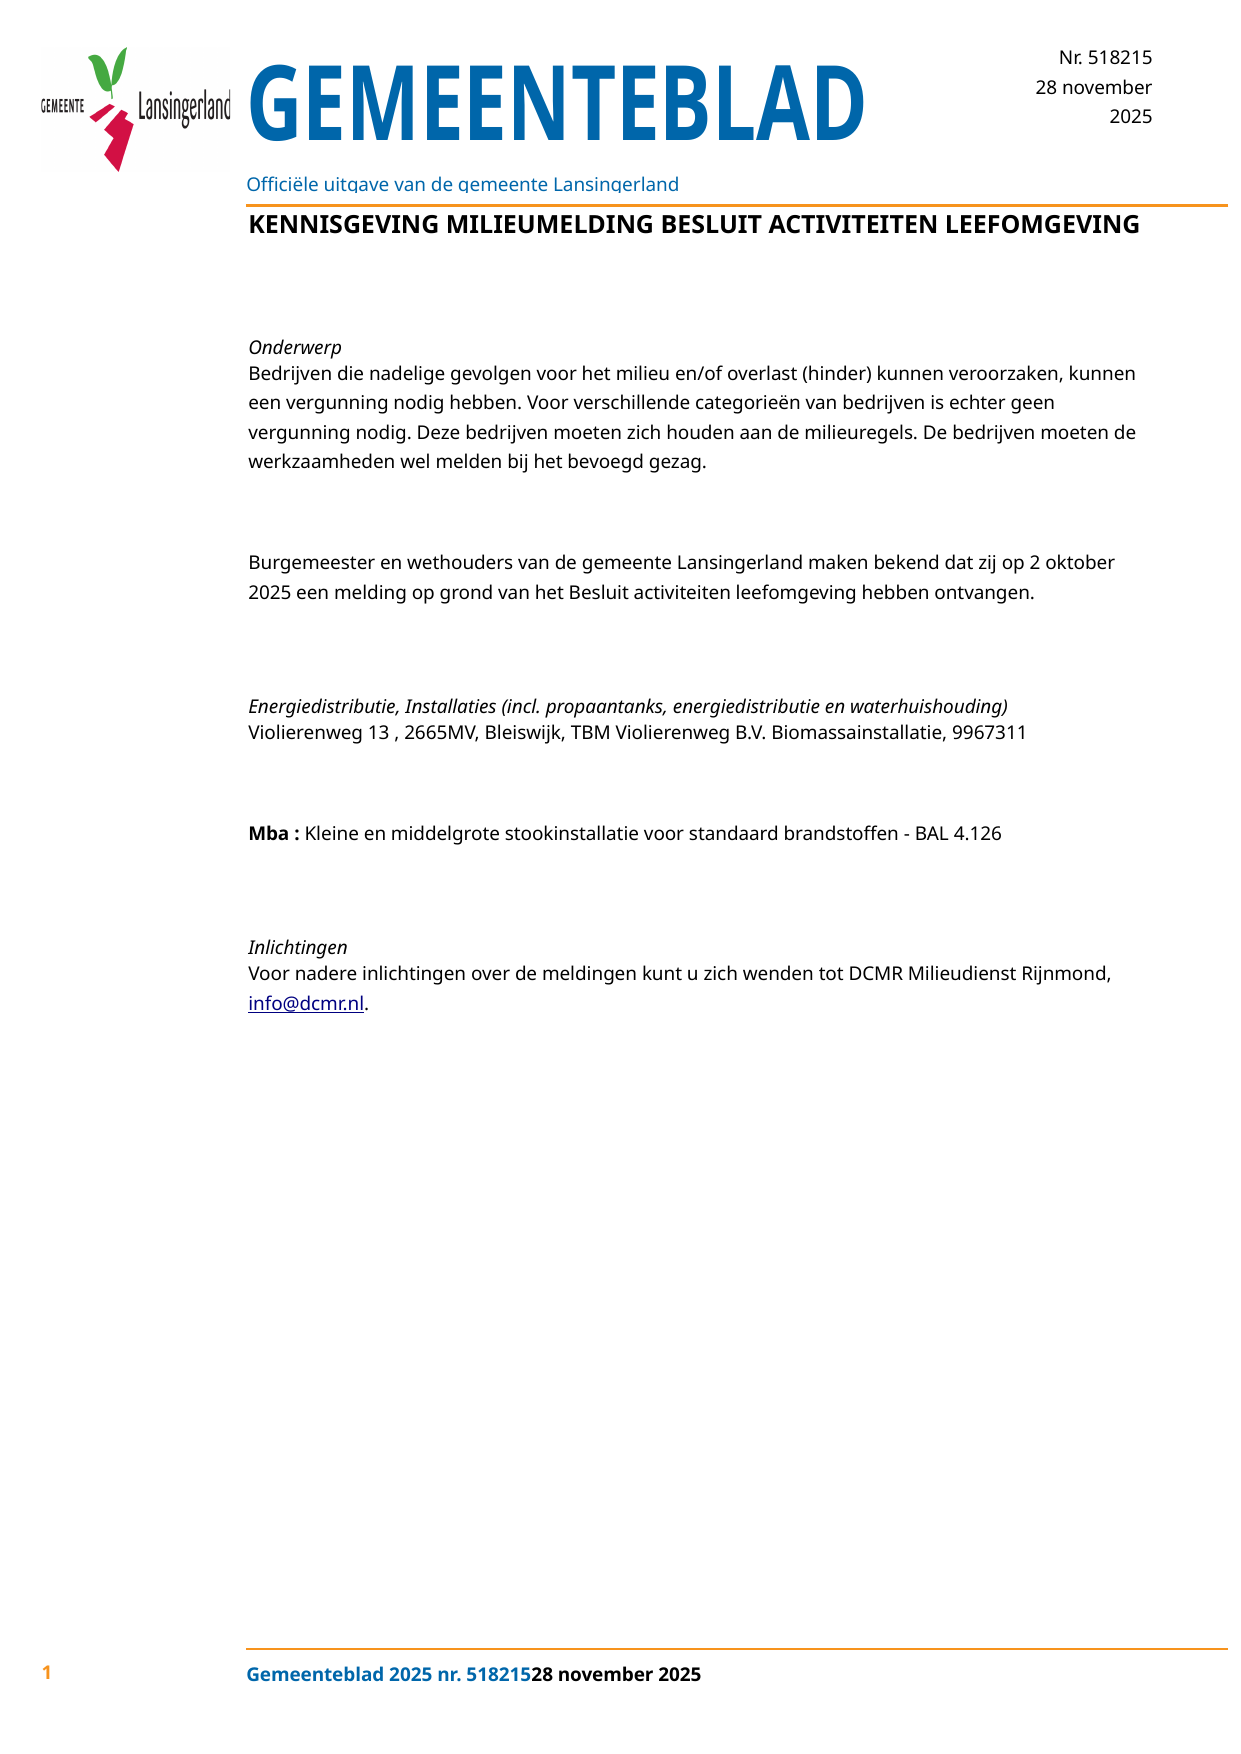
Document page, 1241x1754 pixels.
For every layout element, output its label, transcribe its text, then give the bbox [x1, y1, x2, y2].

text Voor nadere inlichtingen over de meldingen kunt u zich wenden tot DCMR Milieudienst Rijnmond, info@dcmr.nl. [248, 960, 1152, 1016]
text Onderwerp [248, 334, 1152, 360]
text Energiedistributie, Installaties (incl. propaantanks, energiedistributie en waterhuishouding) [248, 693, 1152, 719]
text KENNISGEVING MILIEUMELDING BESLUIT ACTIVITEITEN LEEFOMGEVING [248, 207, 1152, 241]
text Burgemeester en wethouders van de gemeente Lansingerland maken bekend dat zij op 2 oktober 2025 een melding op grond van het Besluit activiteiten leefomgeving hebben ontvangen. [248, 549, 1152, 605]
text Mba : Kleine en middelgrote stookinstallatie voor standaard brandstoffen - BAL 4.126 [248, 820, 1152, 846]
text Inlichtingen [248, 934, 1152, 960]
text Violierenweg 13 , 2665MV, Bleiswijk, TBM Violierenweg B.V. Biomassainstallatie, 9967311 [248, 719, 1152, 745]
picture [41, 47, 231, 172]
text Bedrijven die nadelige gevolgen voor het milieu en/of overlast (hinder) kunnen veroorzaken, kunnen een vergunning nodig hebben. Voor verschillende categorieën van bedrijven is echter geen vergunning nodig. Deze bedrijven moeten zich houden aan de milieuregels. De bedrijven moeten de werkzaamheden wel melden bij het bevoegd gezag. [248, 360, 1152, 474]
